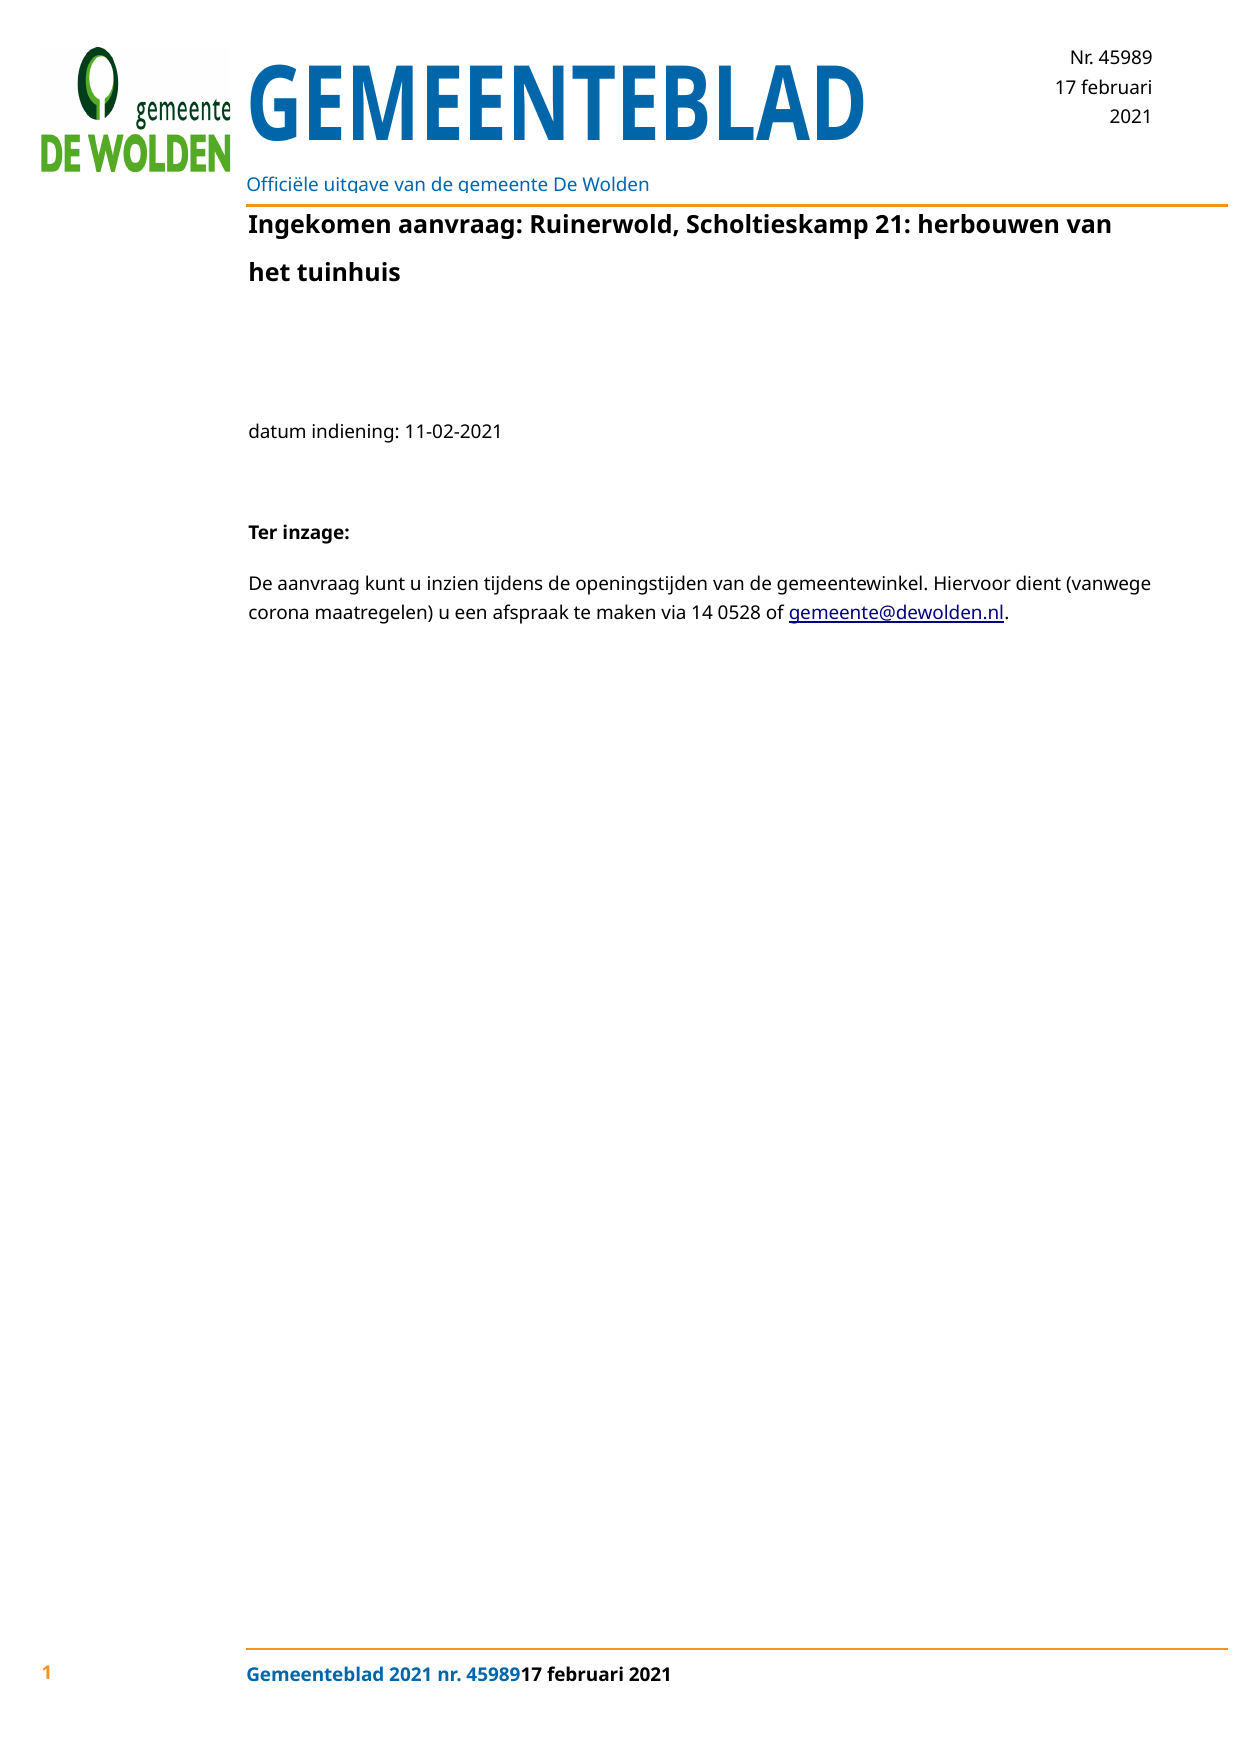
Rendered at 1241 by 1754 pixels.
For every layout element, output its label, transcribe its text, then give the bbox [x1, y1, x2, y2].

text Ter inzage: [248, 519, 1152, 545]
text De aanvraag kunt u inzien tijdens de openingstijden van de gemeentewinkel. Hiervoor dient (vanwege corona maatregelen) u een afspraak te maken via 14 0528 of gemeente@dewolden.nl. [248, 570, 1152, 625]
picture [41, 47, 231, 172]
text Ingekomen aanvraag: Ruinerwold, Scholtieskamp 21: herbouwen van het tuinhuis [248, 207, 1152, 288]
text datum indiening: 11-02-2021 [248, 419, 1152, 444]
